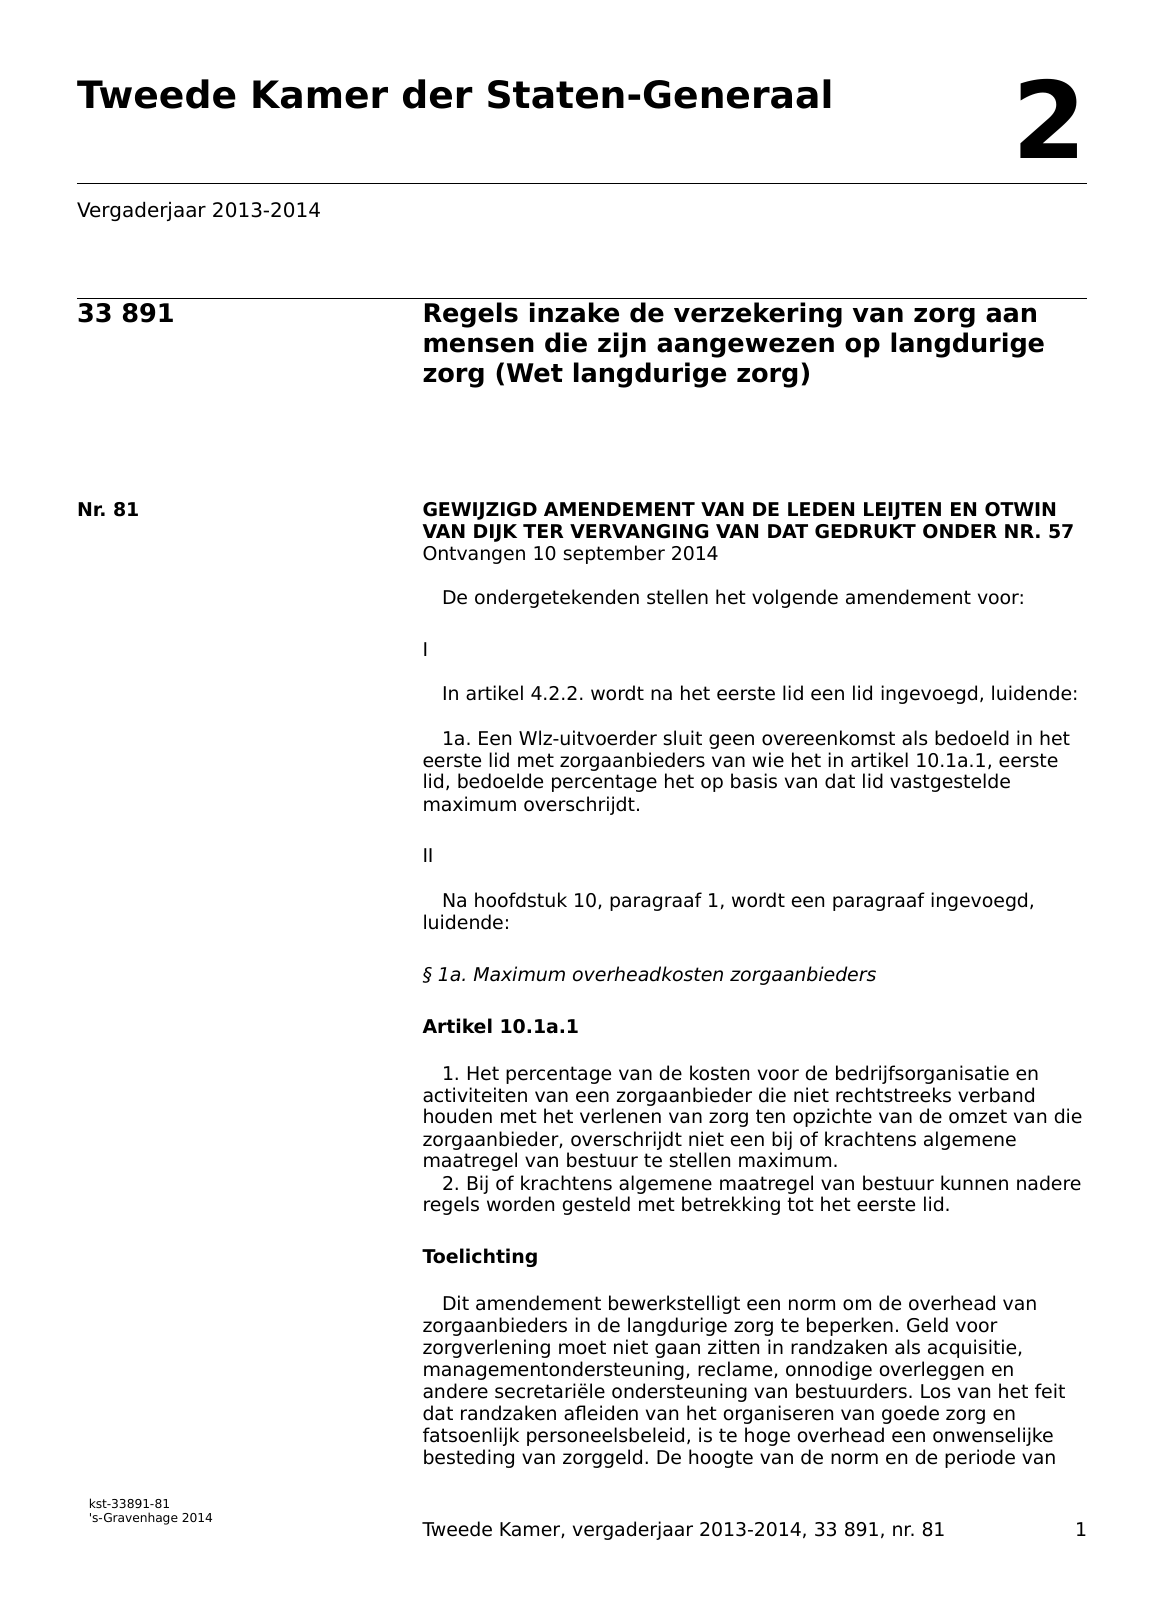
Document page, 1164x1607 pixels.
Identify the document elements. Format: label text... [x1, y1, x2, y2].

text Dit amendement bewerkstelligt een norm om de overhead van zorgaanbieders in de langdurige zorg te beperken. Geld voor zorgverlening moet niet gaan zitten in randzaken als acquisitie, managementondersteuning, reclame, onnodige overleggen en andere secretariële ondersteuning van bestuurders. Los van het feit dat randzaken afleiden van het organiseren van goede zorg en fatsoenlijk personeelsbeleid, is te hoge overhead een onwenselijke besteding van zorggeld. De hoogte van de norm en de periode van [422, 1293, 1087, 1469]
subtitle II [422, 845, 1087, 867]
text 1a. Een Wlz-uitvoerder sluit geen overeenkomst als bedoeld in het eerste lid met zorgaanbieders van wie het in artikel 10.1a.1, eerste lid, bedoelde percentage het op basis van dat lid vastgestelde maximum overschrijdt. [422, 727, 1087, 815]
text Ontvangen 10 september 2014 [422, 543, 1087, 565]
text In artikel 4.2.2. wordt na het eerste lid een lid ingevoegd, luidende: [422, 683, 1087, 705]
text 2. Bij of krachtens algemene maatregel van bestuur kunnen nadere regels worden gesteld met betrekking tot het eerste lid. [422, 1172, 1087, 1216]
text 's-Gravenhage 2014 [88, 1511, 323, 1525]
table_header 2 [886, 59, 1087, 183]
subtitle Artikel 10.1a.1 [422, 1016, 1087, 1037]
subtitle I [422, 639, 1087, 661]
text De ondergetekenden stellen het volgende amendement voor: [422, 587, 1087, 609]
text kst-33891-81 [88, 1497, 323, 1511]
subtitle § 1a. Maximum overheadkosten zorgaanbieders [422, 963, 1087, 986]
subtitle Toelichting [422, 1246, 1087, 1268]
text 1. Het percentage van de kosten voor de bedrijfsorganisatie en activiteiten van een zorgaanbieder die niet rechtstreeks verband houden met het verlenen van zorg ten opzichte van de omzet van die zorgaanbieder, overschrijdt niet een bij of krachtens algemene maatregel van bestuur te stellen maximum. [422, 1062, 1087, 1172]
text Na hoofdstuk 10, paragraaf 1, wordt een paragraaf ingevoegd, luidende: [422, 889, 1087, 933]
table_cell Vergaderjaar 2013-2014 [77, 184, 1087, 298]
subtitle Nr. 81 GEWIJZIGD AMENDEMENT VAN DE LEDEN LEIJTEN EN OTWIN VAN DIJK TER VERVANGING VAN DAT GEDRUKT ONDER NR. 57 [77, 499, 1087, 543]
subtitle 33 891 Regels inzake de verzekering van zorg aan mensen die zijn aangewezen op langdurige zorg (Wet langdurige zorg) [77, 299, 1087, 388]
table_header Tweede Kamer der Staten-Generaal [77, 59, 886, 183]
